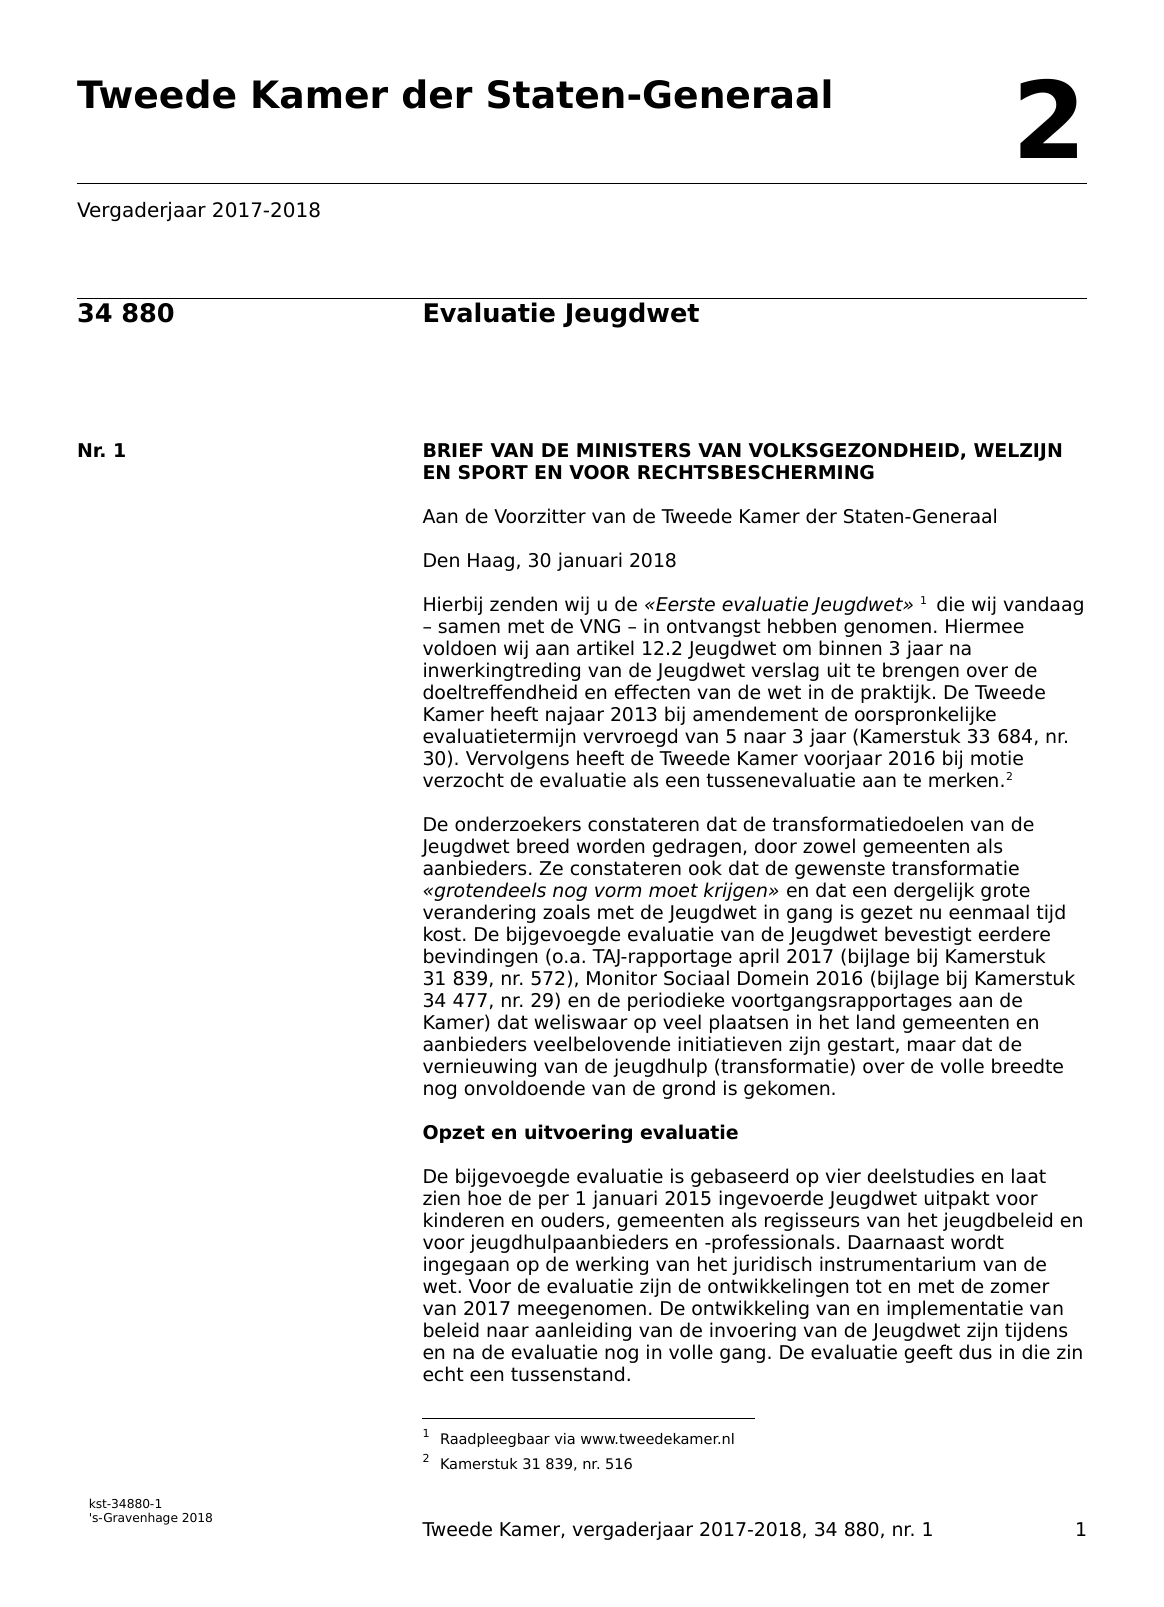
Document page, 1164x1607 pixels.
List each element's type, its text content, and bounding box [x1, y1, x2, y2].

text kst-34880-1 [88, 1497, 323, 1511]
subtitle Nr. 1 BRIEF VAN DE MINISTERS VAN VOLKSGEZONDHEID, WELZIJN EN SPORT EN VOOR RECHTSBESCHERMING [77, 440, 1087, 484]
text De bijgevoegde evaluatie is gebaseerd op vier deelstudies en laat zien hoe de per 1 januari 2015 ingevoerde Jeugdwet uitpakt voor kinderen en ouders, gemeenten als regisseurs van het jeugdbeleid en voor jeugdhulpaanbieders en -professionals. Daarnaast wordt ingegaan op de werking van het juridisch instrumentarium van de wet. Voor de evaluatie zijn de ontwikkelingen tot en met de zomer van 2017 meegenomen. De ontwikkeling van en implementatie van beleid naar aanleiding van de invoering van de Jeugdwet zijn tijdens en na de evaluatie nog in volle gang. De evaluatie geeft dus in die zin echt een tussenstand. [422, 1166, 1087, 1386]
text Den Haag, 30 januari 2018 [422, 550, 1087, 572]
text Kamerstuk 31 839, nr. 516 [422, 1452, 1087, 1474]
text Hierbij zenden wij u de «Eerste evaluatie Jeugdwet» die wij vandaag – samen met de VNG – in ontvangst hebben genomen. Hiermee voldoen wij aan artikel 12.2 Jeugdwet om binnen 3 jaar na inwerkingtreding van de Jeugdwet verslag uit te brengen over de doeltreffendheid en effecten van de wet in de praktijk. De Tweede Kamer heeft najaar 2013 bij amendement de oorspronkelijke evaluatietermijn vervroegd van 5 naar 3 jaar (Kamerstuk 33 684, nr. 30). Vervolgens heeft de Tweede Kamer voorjaar 2016 bij motie verzocht de evaluatie als een tussenevaluatie aan te merken. [422, 594, 1087, 792]
text 's-Gravenhage 2018 [88, 1511, 323, 1525]
subtitle 34 880 Evaluatie Jeugdwet [77, 299, 1087, 329]
table_cell Vergaderjaar 2017-2018 [77, 184, 1087, 298]
text Aan de Voorzitter van de Tweede Kamer der Staten-Generaal [422, 506, 1087, 528]
subtitle Opzet en uitvoering evaluatie [422, 1122, 1087, 1144]
text Raadpleegbaar via www.tweedekamer.nl [422, 1427, 1087, 1449]
table_header Tweede Kamer der Staten-Generaal [77, 59, 886, 183]
table_header 2 [886, 59, 1087, 183]
text De onderzoekers constateren dat de transformatiedoelen van de Jeugdwet breed worden gedragen, door zowel gemeenten als aanbieders. Ze constateren ook dat de gewenste transformatie «grotendeels nog vorm moet krijgen» en dat een dergelijk grote verandering zoals met de Jeugdwet in gang is gezet nu eenmaal tijd kost. De bijgevoegde evaluatie van de Jeugdwet bevestigt eerdere bevindingen (o.a. TAJ-rapportage april 2017 (bijlage bij Kamerstuk 31 839, nr. 572), Monitor Sociaal Domein 2016 (bijlage bij Kamerstuk 34 477, nr. 29) en de periodieke voortgangsrapportages aan de Kamer) dat weliswaar op veel plaatsen in het land gemeenten en aanbieders veelbelovende initiatieven zijn gestart, maar dat de vernieuwing van de jeugdhulp (transformatie) over de volle breedte nog onvoldoende van de grond is gekomen. [422, 814, 1087, 1100]
